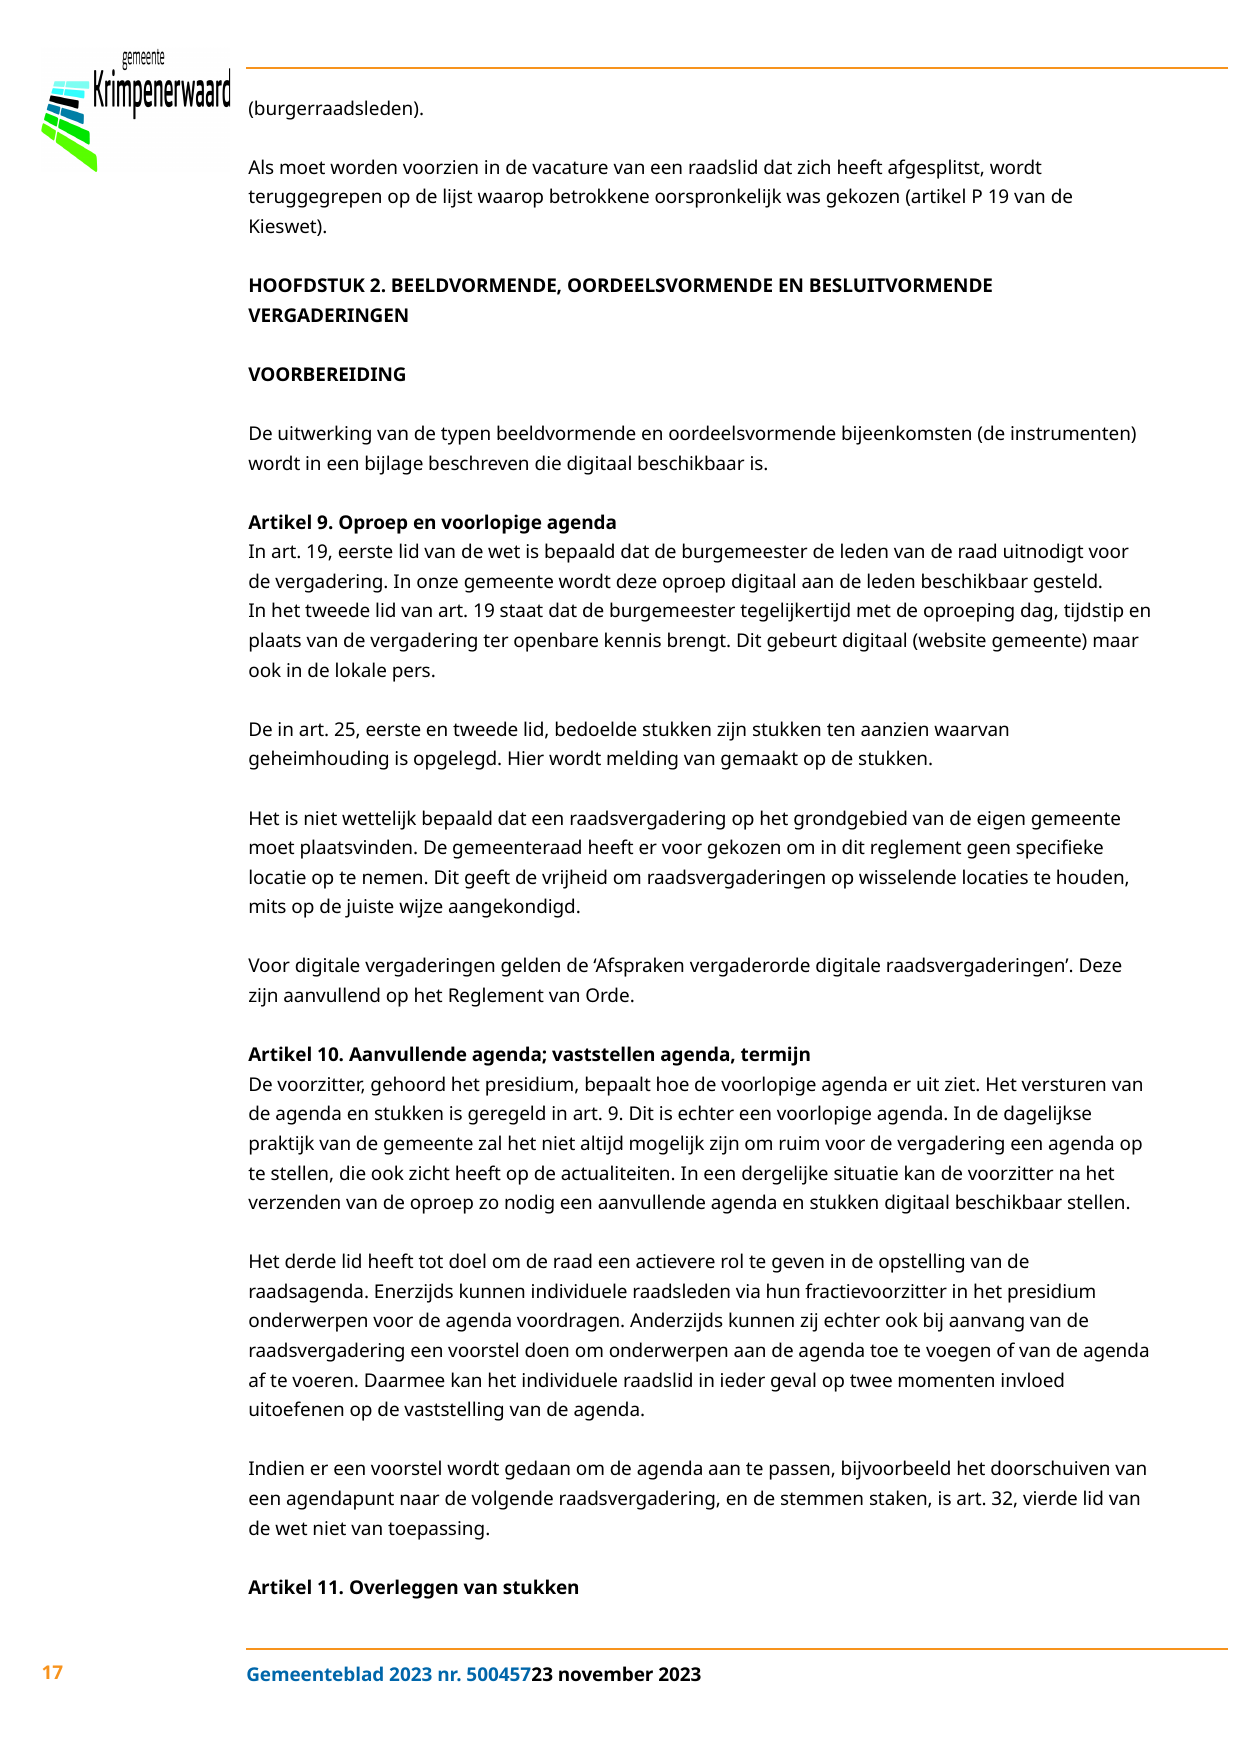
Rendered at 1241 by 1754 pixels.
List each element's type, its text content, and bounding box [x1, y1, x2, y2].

text Het derde lid heeft tot doel om de raad een actievere rol te geven in de opstelling van de raadsagenda. Enerzijds kunnen individuele raadsleden via hun fractievoorzitter in het presidium onderwerpen voor de agenda voordragen. Anderzijds kunnen zij echter ook bij aanvang van de raadsvergadering een voorstel doen om onderwerpen aan de agenda toe te voegen of van de agenda af te voeren. Daarmee kan het individuele raadslid in ieder geval op twee momenten invloed uitoefenen op de vaststelling van de agenda. [248, 1248, 1152, 1422]
text (burgerraadsleden). [248, 95, 1152, 121]
text De voorzitter, gehoord het presidium, bepaalt hoe de voorlopige agenda er uit ziet. Het versturen van de agenda en stukken is geregeld in art. 9. Dit is echter een voorlopige agenda. In de dagelijkse praktijk van de gemeente zal het niet altijd mogelijk zijn om ruim voor de vergadering een agenda op te stellen, die ook zicht heeft op de actualiteiten. In een dergelijke situatie kan de voorzitter na het verzenden van de oproep zo nodig een aanvullende agenda en stukken digitaal beschikbaar stellen. [248, 1071, 1152, 1215]
text Indien er een voorstel wordt gedaan om de agenda aan te passen, bijvoorbeeld het doorschuiven van een agendapunt naar de volgende raadsvergadering, en de stemmen staken, is art. 32, vierde lid van de wet niet van toepassing. [248, 1456, 1152, 1541]
text Als moet worden voorzien in de vacature van een raadslid dat zich heeft afgesplitst, wordt teruggegrepen op de lijst waarop betrokkene oorspronkelijk was gekozen (artikel P 19 van de Kieswet). [248, 154, 1152, 239]
text Artikel 10. Aanvullende agenda; vaststellen agenda, termijn [248, 1041, 1152, 1067]
text Artikel 11. Overleggen van stukken [248, 1574, 1152, 1600]
text Voor digitale vergaderingen gelden de ‘Afspraken vergaderorde digitale raadsvergaderingen’. Deze zijn aanvullend op het Reglement van Orde. [248, 953, 1152, 1008]
text VOORBEREIDING [248, 361, 1152, 387]
text In het tweede lid van art. 19 staat dat de burgemeester tegelijkertijd met de oproeping dag, tijdstip en plaats van de vergadering ter openbare kennis brengt. Dit gebeurt digitaal (website gemeente) maar ook in de lokale pers. [248, 598, 1152, 683]
text Artikel 9. Oproep en voorlopige agenda [248, 509, 1152, 535]
text In art. 19, eerste lid van de wet is bepaald dat de burgemeester de leden van de raad uitnodigt voor de vergadering. In onze gemeente wordt deze oproep digitaal aan de leden beschikbaar gesteld. [248, 538, 1152, 594]
text De in art. 25, eerste en tweede lid, bedoelde stukken zijn stukken ten aanzien waarvan geheimhouding is opgelegd. Hier wordt melding van gemaakt op de stukken. [248, 716, 1152, 771]
picture [41, 47, 231, 172]
text HOOFDSTUK 2. BEELDVORMENDE, OORDEELSVORMENDE EN BESLUITVORMENDE VERGADERINGEN [248, 272, 1152, 328]
text De uitwerking van de typen beeldvormende en oordeelsvormende bijeenkomsten (de instrumenten) wordt in een bijlage beschreven die digitaal beschikbaar is. [248, 420, 1152, 476]
text Het is niet wettelijk bepaald dat een raadsvergadering op het grondgebied van de eigen gemeente moet plaatsvinden. De gemeenteraad heeft er voor gekozen om in dit reglement geen specifieke locatie op te nemen. Dit geeft de vrijheid om raadsvergaderingen op wisselende locaties te houden, mits op de juiste wijze aangekondigd. [248, 805, 1152, 919]
